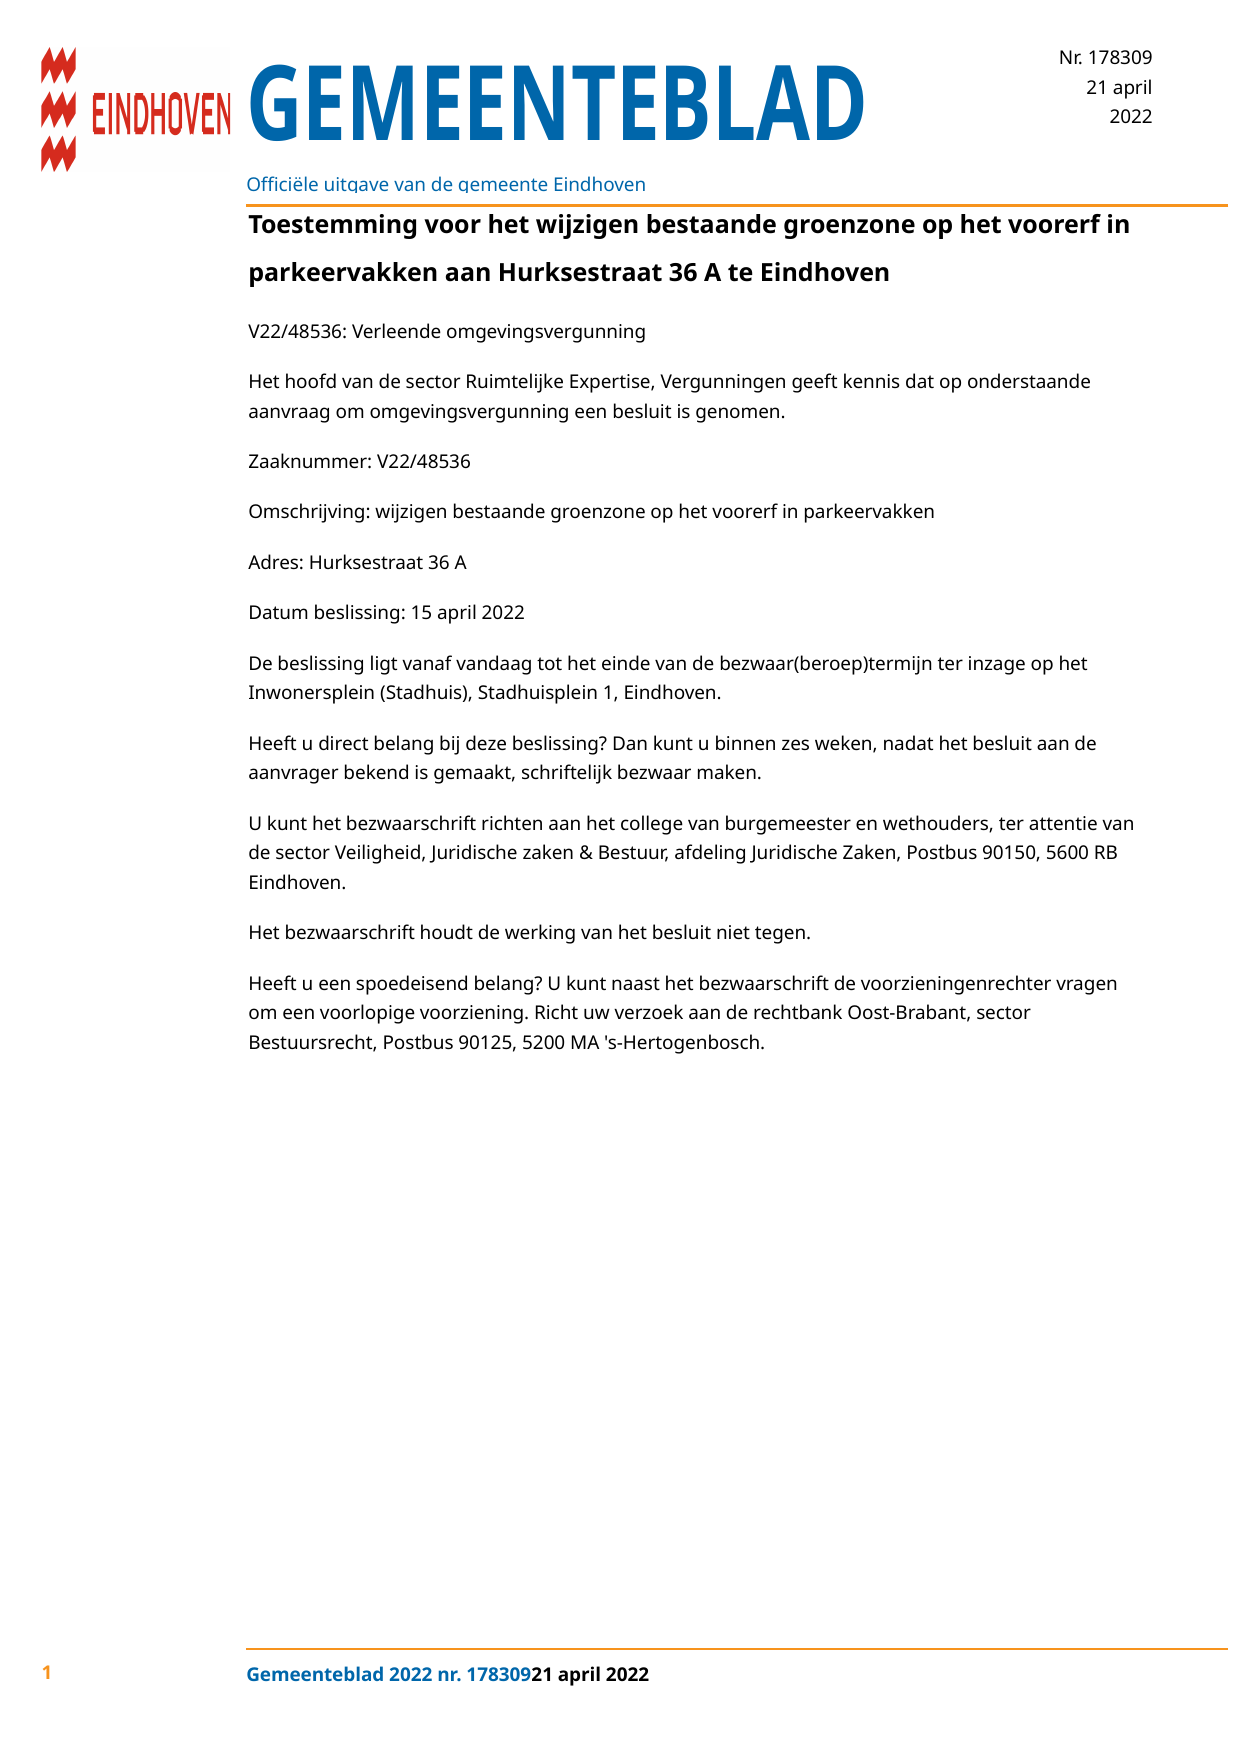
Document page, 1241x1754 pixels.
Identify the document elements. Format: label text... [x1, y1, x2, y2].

text Zaaknummer: V22/48536 [248, 448, 1152, 474]
text De beslissing ligt vanaf vandaag tot het einde van de bezwaar(beroep)termijn ter inzage op het Inwonersplein (Stadhuis), Stadhuisplein 1, Eindhoven. [248, 650, 1152, 705]
text Omschrijving: wijzigen bestaande groenzone op het voorerf in parkeervakken [248, 499, 1152, 524]
text Heeft u direct belang bij deze beslissing? Dan kunt u binnen zes weken, nadat het besluit aan de aanvrager bekend is gemaakt, schriftelijk bezwaar maken. [248, 730, 1152, 785]
text Datum beslissing: 15 april 2022 [248, 599, 1152, 625]
text Toestemming voor het wijzigen bestaande groenzone op het voorerf in parkeervakken aan Hurksestraat 36 A te Eindhoven [248, 207, 1152, 288]
picture [41, 47, 231, 172]
text Het bezwaarschrift houdt de werking van het besluit niet tegen. [248, 919, 1152, 945]
text U kunt het bezwaarschrift richten aan het college van burgemeester en wethouders, ter attentie van de sector Veiligheid, Juridische zaken & Bestuur, afdeling Juridische Zaken, Postbus 90150, 5600 RB Eindhoven. [248, 810, 1152, 895]
text V22/48536: Verleende omgevingsvergunning [248, 318, 1152, 344]
text Adres: Hurksestraat 36 A [248, 549, 1152, 575]
text Heeft u een spoedeisend belang? U kunt naast het bezwaarschrift de voorzieningenrechter vragen om een voorlopige voorziening. Richt uw verzoek aan de rechtbank Oost-Brabant, sector Bestuursrecht, Postbus 90125, 5200 MA 's-Hertogenbosch. [248, 970, 1152, 1055]
text Het hoofd van de sector Ruimtelijke Expertise, Vergunningen geeft kennis dat op onderstaande aanvraag om omgevingsvergunning een besluit is genomen. [248, 368, 1152, 424]
